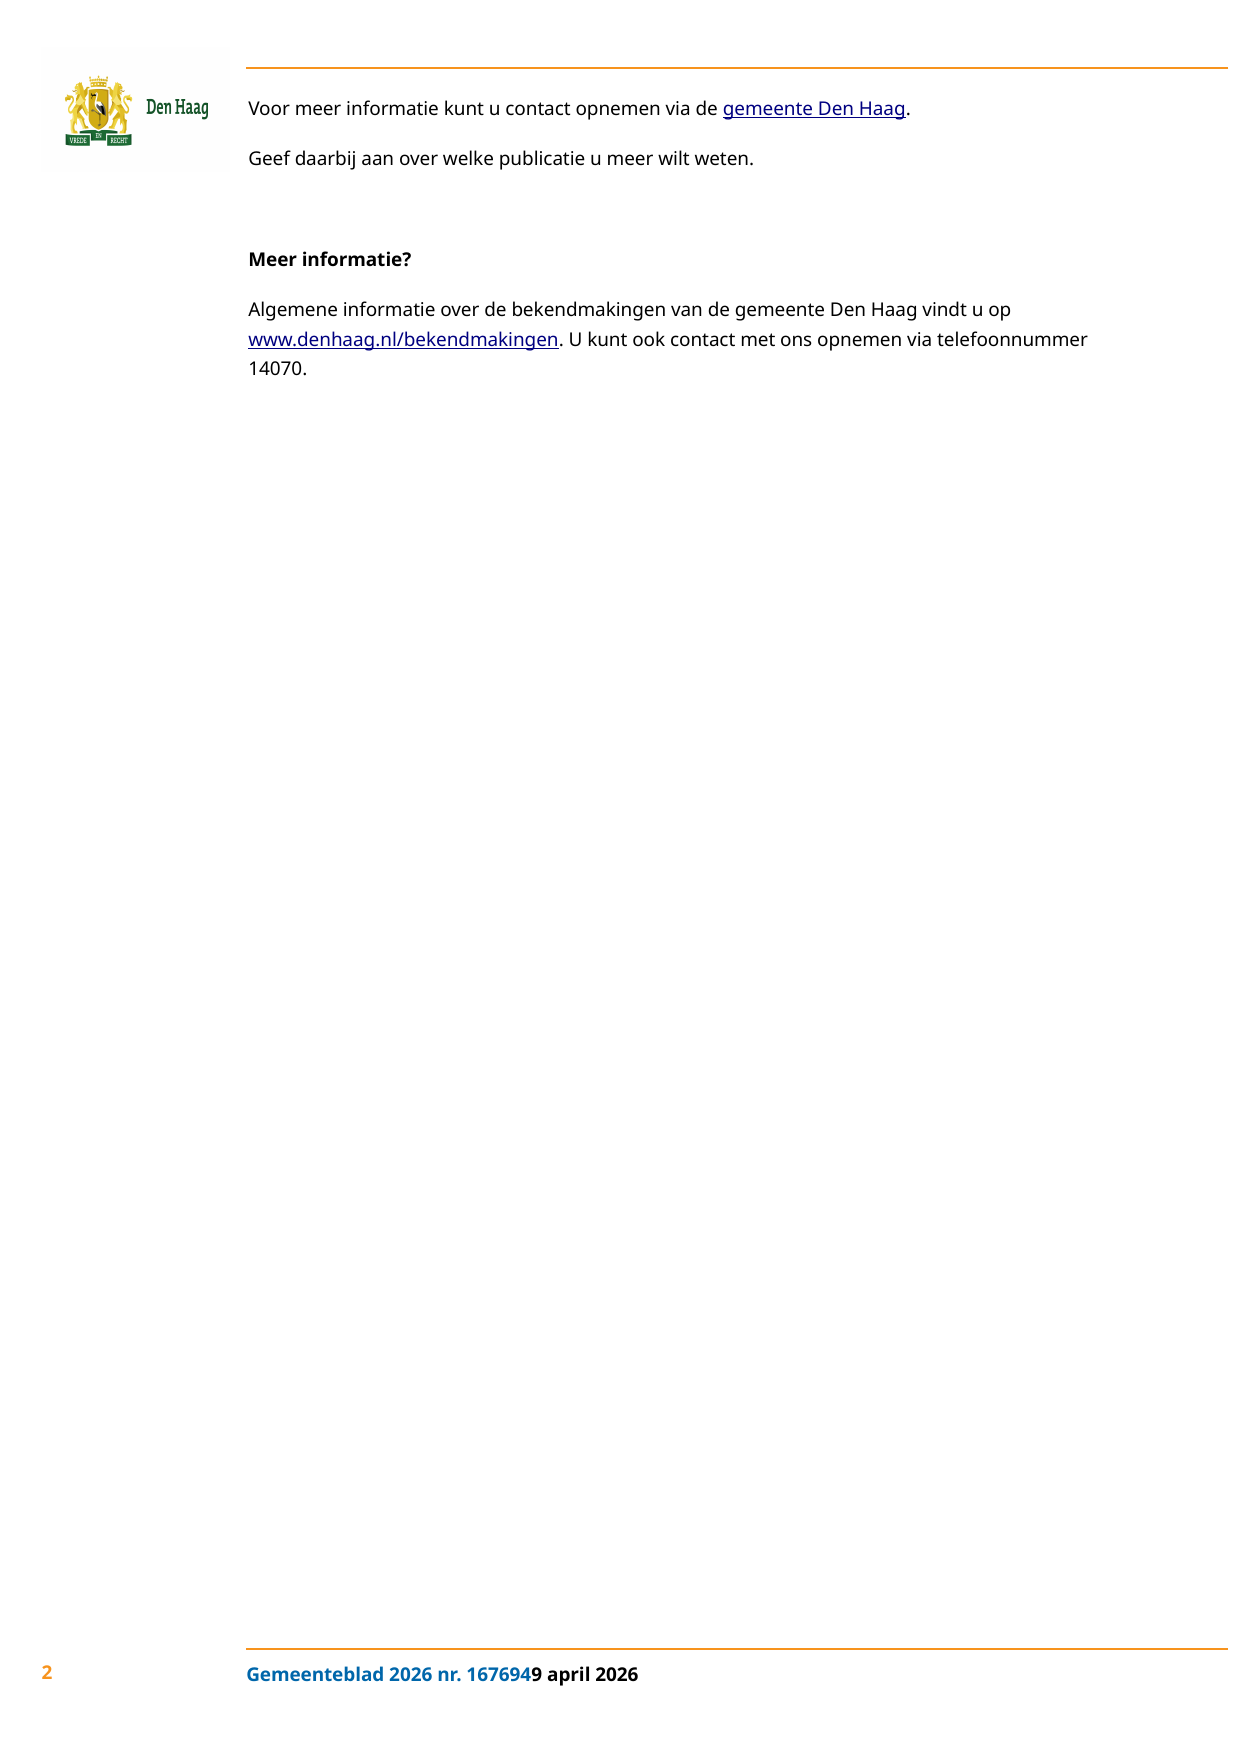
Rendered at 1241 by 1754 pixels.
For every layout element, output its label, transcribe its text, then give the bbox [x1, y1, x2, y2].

text Algemene informatie over de bekendmakingen van de gemeente Den Haag vindt u op www.denhaag.nl/bekendmakingen. U kunt ook contact met ons opnemen via telefoonnummer 14070. [248, 296, 1152, 381]
picture [41, 47, 231, 172]
text Geef daarbij aan over welke publicatie u meer wilt weten. [248, 145, 1152, 171]
text Voor meer informatie kunt u contact opnemen via de gemeente Den Haag. [248, 95, 1152, 121]
text Meer informatie? [248, 246, 1152, 272]
